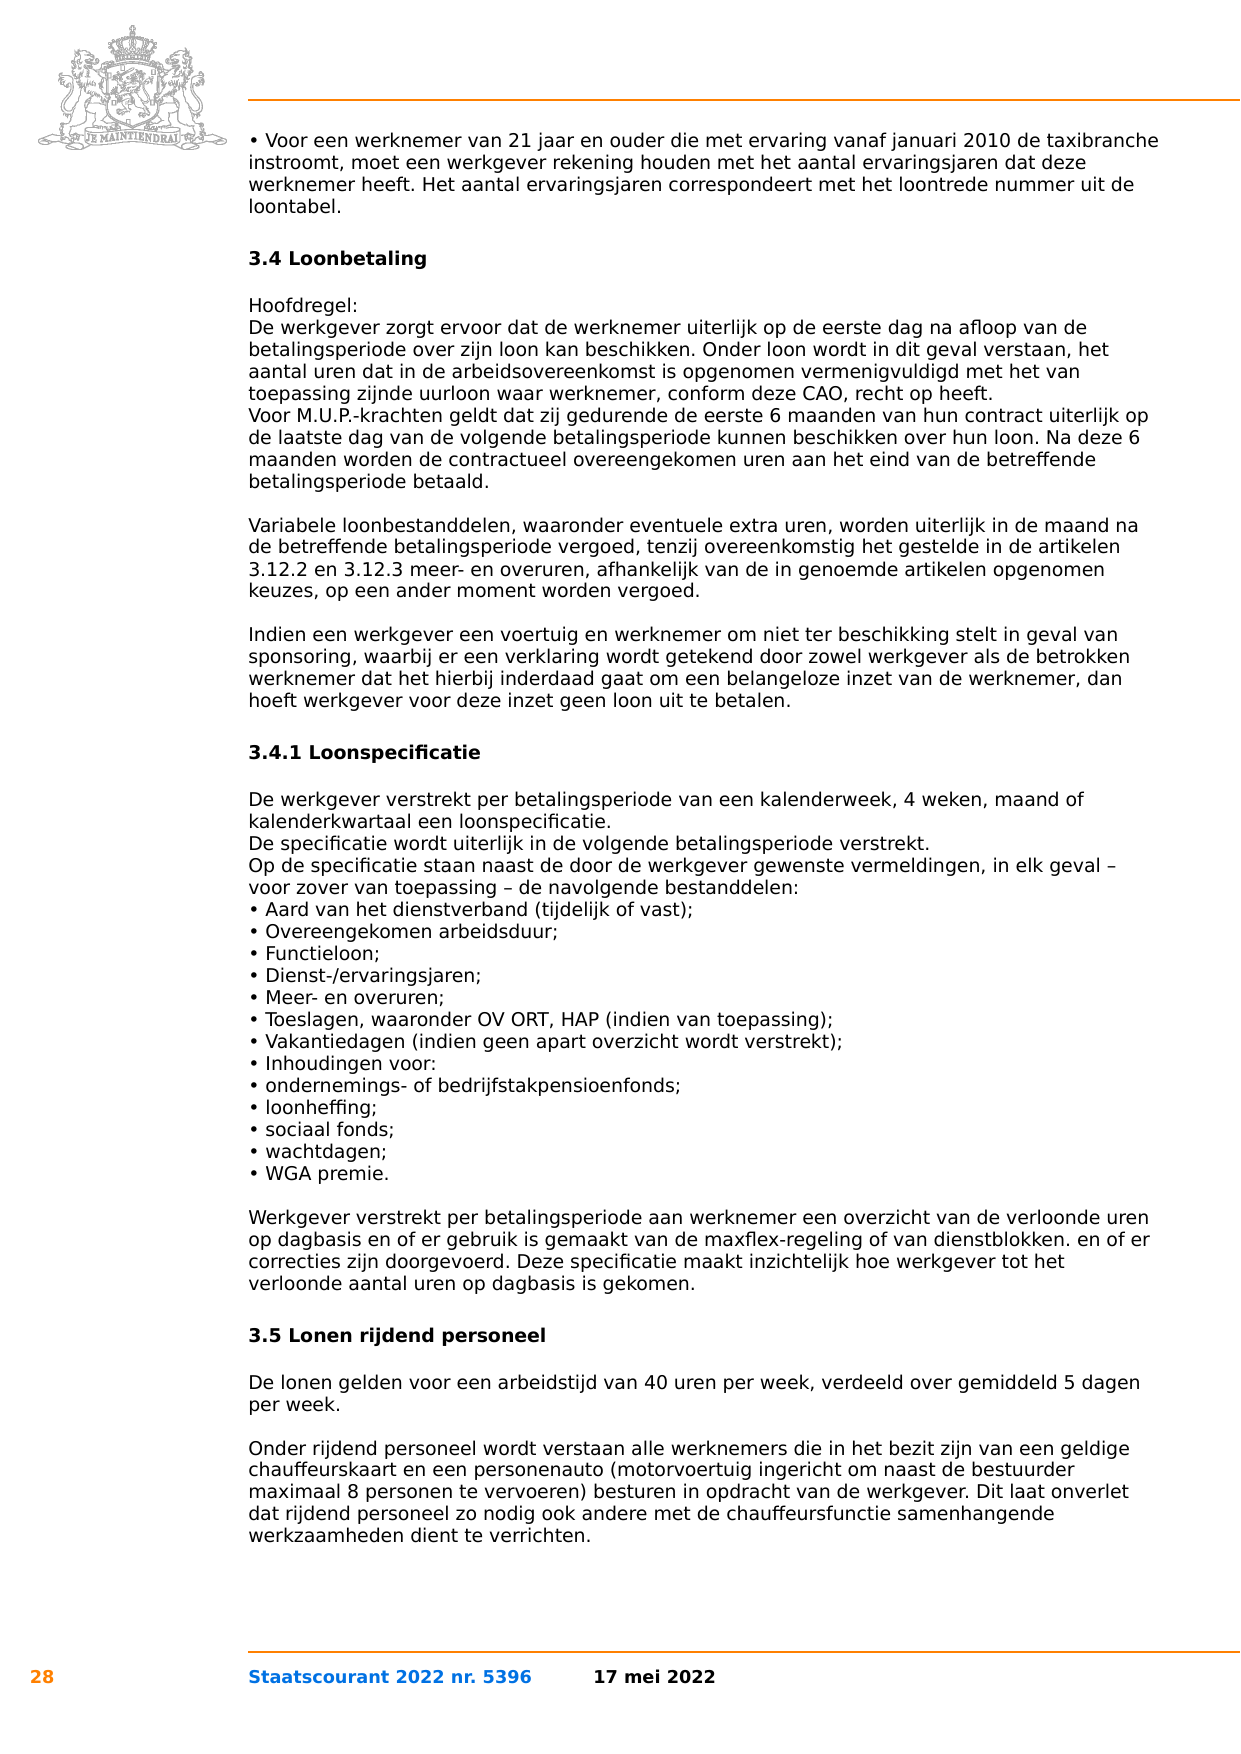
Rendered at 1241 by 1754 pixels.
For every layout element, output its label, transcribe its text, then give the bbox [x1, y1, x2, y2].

text • Aard van het dienstverband (tijdelijk of vast); [248, 899, 1163, 921]
picture [38, 25, 227, 150]
text Indien een werkgever een voertuig en werknemer om niet ter beschikking stelt in geval van sponsoring, waarbij er een verklaring wordt getekend door zowel werkgever als de betrokken werknemer dat het hierbij inderdaad gaat om een belangeloze inzet van de werknemer, dan hoeft werkgever voor deze inzet geen loon uit te betalen. [248, 624, 1163, 712]
text • wachtdagen; [248, 1141, 1163, 1163]
text Onder rijdend personeel wordt verstaan alle werknemers die in het bezit zijn van een geldige chauffeurskaart en een personenauto (motorvoertuig ingericht om naast de bestuurder maximaal 8 personen te vervoeren) besturen in opdracht van de werkgever. Dit laat onverlet dat rijdend personeel zo nodig ook andere met de chauffeursfunctie samenhangende werkzaamheden dient te verrichten. [248, 1437, 1163, 1547]
text De specificatie wordt uiterlijk in de volgende betalingsperiode verstrekt. [248, 833, 1163, 855]
text Werkgever verstrekt per betalingsperiode aan werknemer een overzicht van de verloonde uren op dagbasis en of er gebruik is gemaakt van de maxflex-regeling of van dienstblokken. en of er correcties zijn doorgevoerd. Deze specificatie maakt inzichtelijk hoe werkgever tot het verloonde aantal uren op dagbasis is gekomen. [248, 1207, 1163, 1294]
text • Toeslagen, waaronder OV ORT, HAP (indien van toepassing); [248, 1009, 1163, 1031]
text Op de specificatie staan naast de door de werkgever gewenste vermeldingen, in elk geval – voor zover van toepassing – de navolgende bestanddelen: [248, 855, 1163, 899]
text Hoofdregel: [248, 295, 1163, 317]
text Voor M.U.P.-krachten geldt dat zij gedurende de eerste 6 maanden van hun contract uiterlijk op de laatste dag van de volgende betalingsperiode kunnen beschikken over hun loon. Na deze 6 maanden worden de contractueel overeengekomen uren aan het eind van de betreffende betalingsperiode betaald. [248, 405, 1163, 493]
text Variabele loonbestanddelen, waaronder eventuele extra uren, worden uiterlijk in de maand na de betreffende betalingsperiode vergoed, tenzij overeenkomstig het gestelde in de artikelen 3.12.2 en 3.12.3 meer- en overuren, afhankelijk van de in genoemde artikelen opgenomen keuzes, op een ander moment worden vergoed. [248, 514, 1163, 602]
text • Dienst-/ervaringsjaren; [248, 965, 1163, 987]
text • loonheffing; [248, 1097, 1163, 1119]
text • WGA premie. [248, 1163, 1163, 1185]
text • Vakantiedagen (indien geen apart overzicht wordt verstrekt); [248, 1031, 1163, 1053]
text • Inhoudingen voor: [248, 1053, 1163, 1075]
text De lonen gelden voor een arbeidstijd van 40 uren per week, verdeeld over gemiddeld 5 dagen per week. [248, 1372, 1163, 1416]
subtitle 3.5 Lonen rijdend personeel [248, 1324, 1163, 1347]
subtitle 3.4 Loonbetaling [248, 248, 1163, 270]
text • Functieloon; [248, 943, 1163, 965]
text • Overeengekomen arbeidsduur; [248, 921, 1163, 943]
text • ondernemings- of bedrijfstakpensioenfonds; [248, 1075, 1163, 1097]
subtitle 3.4.1 Loonspecificatie [248, 742, 1163, 764]
text • Meer- en overuren; [248, 987, 1163, 1009]
text • Voor een werknemer van 21 jaar en ouder die met ervaring vanaf januari 2010 de taxibranche instroomt, moet een werkgever rekening houden met het aantal ervaringsjaren dat deze werknemer heeft. Het aantal ervaringsjaren correspondeert met het loontrede nummer uit de loontabel. [248, 130, 1163, 218]
text • sociaal fonds; [248, 1119, 1163, 1141]
text De werkgever zorgt ervoor dat de werknemer uiterlijk op de eerste dag na afloop van de betalingsperiode over zijn loon kan beschikken. Onder loon wordt in dit geval verstaan, het aantal uren dat in de arbeidsovereenkomst is opgenomen vermenigvuldigd met het van toepassing zijnde uurloon waar werknemer, conform deze CAO, recht op heeft. [248, 317, 1163, 405]
text De werkgever verstrekt per betalingsperiode van een kalenderweek, 4 weken, maand of kalenderkwartaal een loonspecificatie. [248, 789, 1163, 833]
